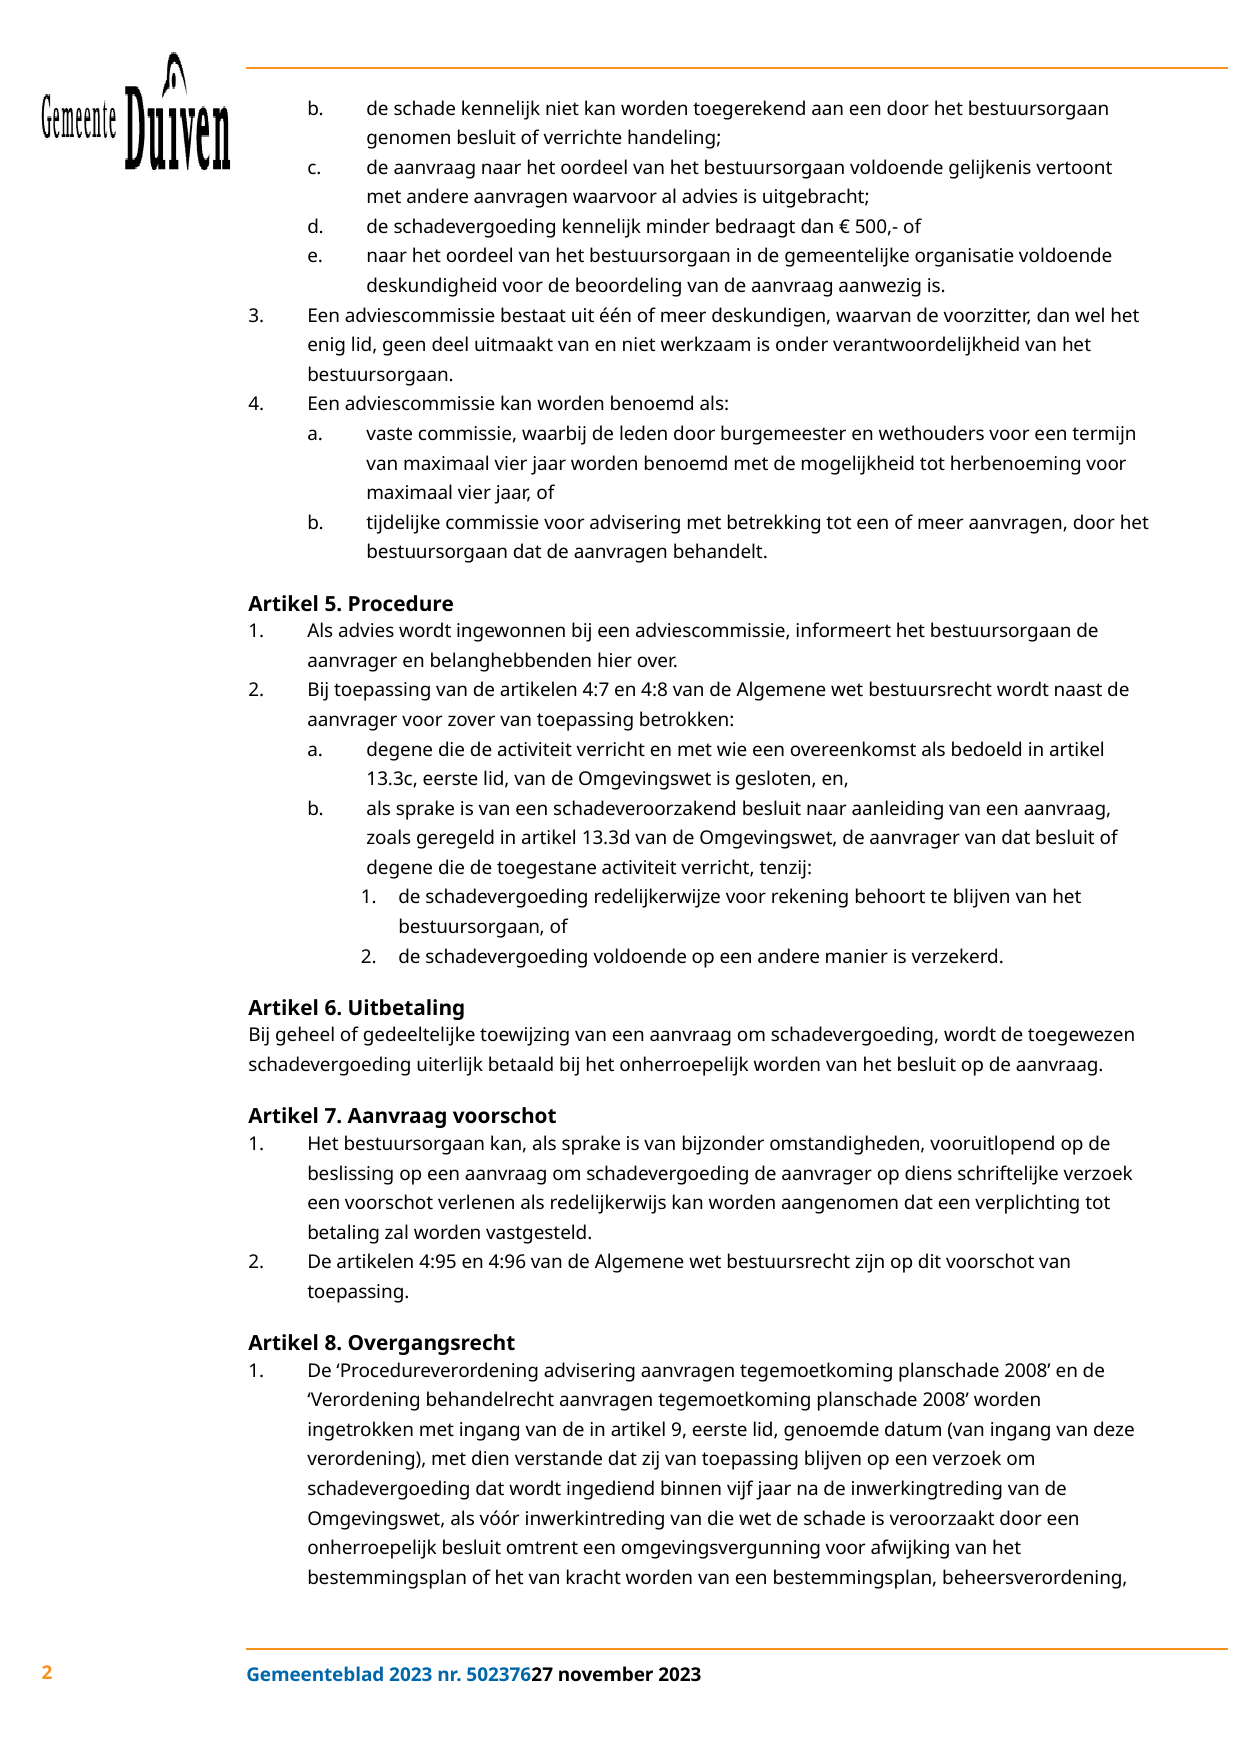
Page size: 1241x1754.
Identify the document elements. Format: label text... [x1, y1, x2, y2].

text Bij geheel of gedeeltelijke toewijzing van een aanvraag om schadevergoeding, wordt de toegewezen schadevergoeding uiterlijk betaald bij het onherroepelijk worden van het besluit op de aanvraag. [248, 1022, 1152, 1077]
list de schadevergoeding kennelijk minder bedraagt dan € 500,- of [307, 213, 1152, 239]
list Het bestuursorgaan kan, als sprake is van bijzonder omstandigheden, vooruitlopend op de beslissing op een aanvraag om schadevergoeding de aanvrager op diens schriftelijke verzoek een voorschot verlenen als redelijkerwijs kan worden aangenomen dat een verplichting tot betaling zal worden vastgesteld. [248, 1130, 1152, 1244]
list de schade kennelijk niet kan worden toegerekend aan een door het bestuursorgaan genomen besluit of verrichte handeling; [307, 95, 1152, 150]
list De artikelen 4:95 en 4:96 van de Algemene wet bestuursrecht zijn op dit voorschot van toepassing. [248, 1248, 1152, 1304]
list de aanvraag naar het oordeel van het bestuursorgaan voldoende gelijkenis vertoont met andere aanvragen waarvoor al advies is uitgebracht; [307, 154, 1152, 209]
list tijdelijke commissie voor advisering met betrekking tot een of meer aanvragen, door het bestuursorgaan dat de aanvragen behandelt. [307, 509, 1152, 564]
text Artikel 5. Procedure [248, 589, 1152, 617]
list Als advies wordt ingewonnen bij een adviescommissie, informeert het bestuursorgaan de aanvrager en belanghebbenden hier over. [248, 617, 1152, 673]
list als sprake is van een schadeveroorzakend besluit naar aanleiding van een aanvraag, zoals geregeld in artikel 13.3d van de Omgevingswet, de aanvrager van dat besluit of degene die de toegestane activiteit verricht, tenzij: [307, 795, 1152, 880]
text Artikel 7. Aanvraag voorschot [248, 1102, 1152, 1130]
list de schadevergoeding voldoende op een andere manier is verzekerd. [361, 943, 1152, 968]
list de schadevergoeding redelijkerwijze voor rekening behoort te blijven van het bestuursorgaan, of [361, 884, 1152, 939]
list degene die de activiteit verricht en met wie een overeenkomst als bedoeld in artikel 13.3c, eerste lid, van de Omgevingswet is gesloten, en, [307, 736, 1152, 791]
list naar het oordeel van het bestuursorgaan in de gemeentelijke organisatie voldoende deskundigheid voor de beoordeling van de aanvraag aanwezig is. [307, 243, 1152, 298]
list De ‘Procedureverordening advisering aanvragen tegemoetkoming planschade 2008’ en de ‘Verordening behandelrecht aanvragen tegemoetkoming planschade 2008’ worden ingetrokken met ingang van de in artikel 9, eerste lid, genoemde datum (van ingang van deze verordening), met dien verstande dat zij van toepassing blijven op een verzoek om schadevergoeding dat wordt ingediend binnen vijf jaar na de inwerkingtreding van de Omgevingswet, als vóór inwerkintreding van die wet de schade is veroorzaakt door een onherroepelijk besluit omtrent een omgevingsvergunning voor afwijking van het bestemmingsplan of het van kracht worden van een bestemmingsplan, beheersverordening, [248, 1357, 1152, 1590]
list Een adviescommissie bestaat uit één of meer deskundigen, waarvan de voorzitter, dan wel het enig lid, geen deel uitmaakt van en niet werkzaam is onder verantwoordelijkheid van het bestuursorgaan. [248, 302, 1152, 387]
text Artikel 6. Uitbetaling [248, 993, 1152, 1022]
picture [41, 47, 231, 172]
list vaste commissie, waarbij de leden door burgemeester en wethouders voor een termijn van maximaal vier jaar worden benoemd met de mogelijkheid tot herbenoeming voor maximaal vier jaar, of [307, 420, 1152, 505]
text Artikel 8. Overgangsrecht [248, 1328, 1152, 1357]
list Bij toepassing van de artikelen 4:7 en 4:8 van de Algemene wet bestuursrecht wordt naast de aanvrager voor zover van toepassing betrokken: [248, 677, 1152, 732]
list Een adviescommissie kan worden benoemd als: [248, 391, 1152, 416]
